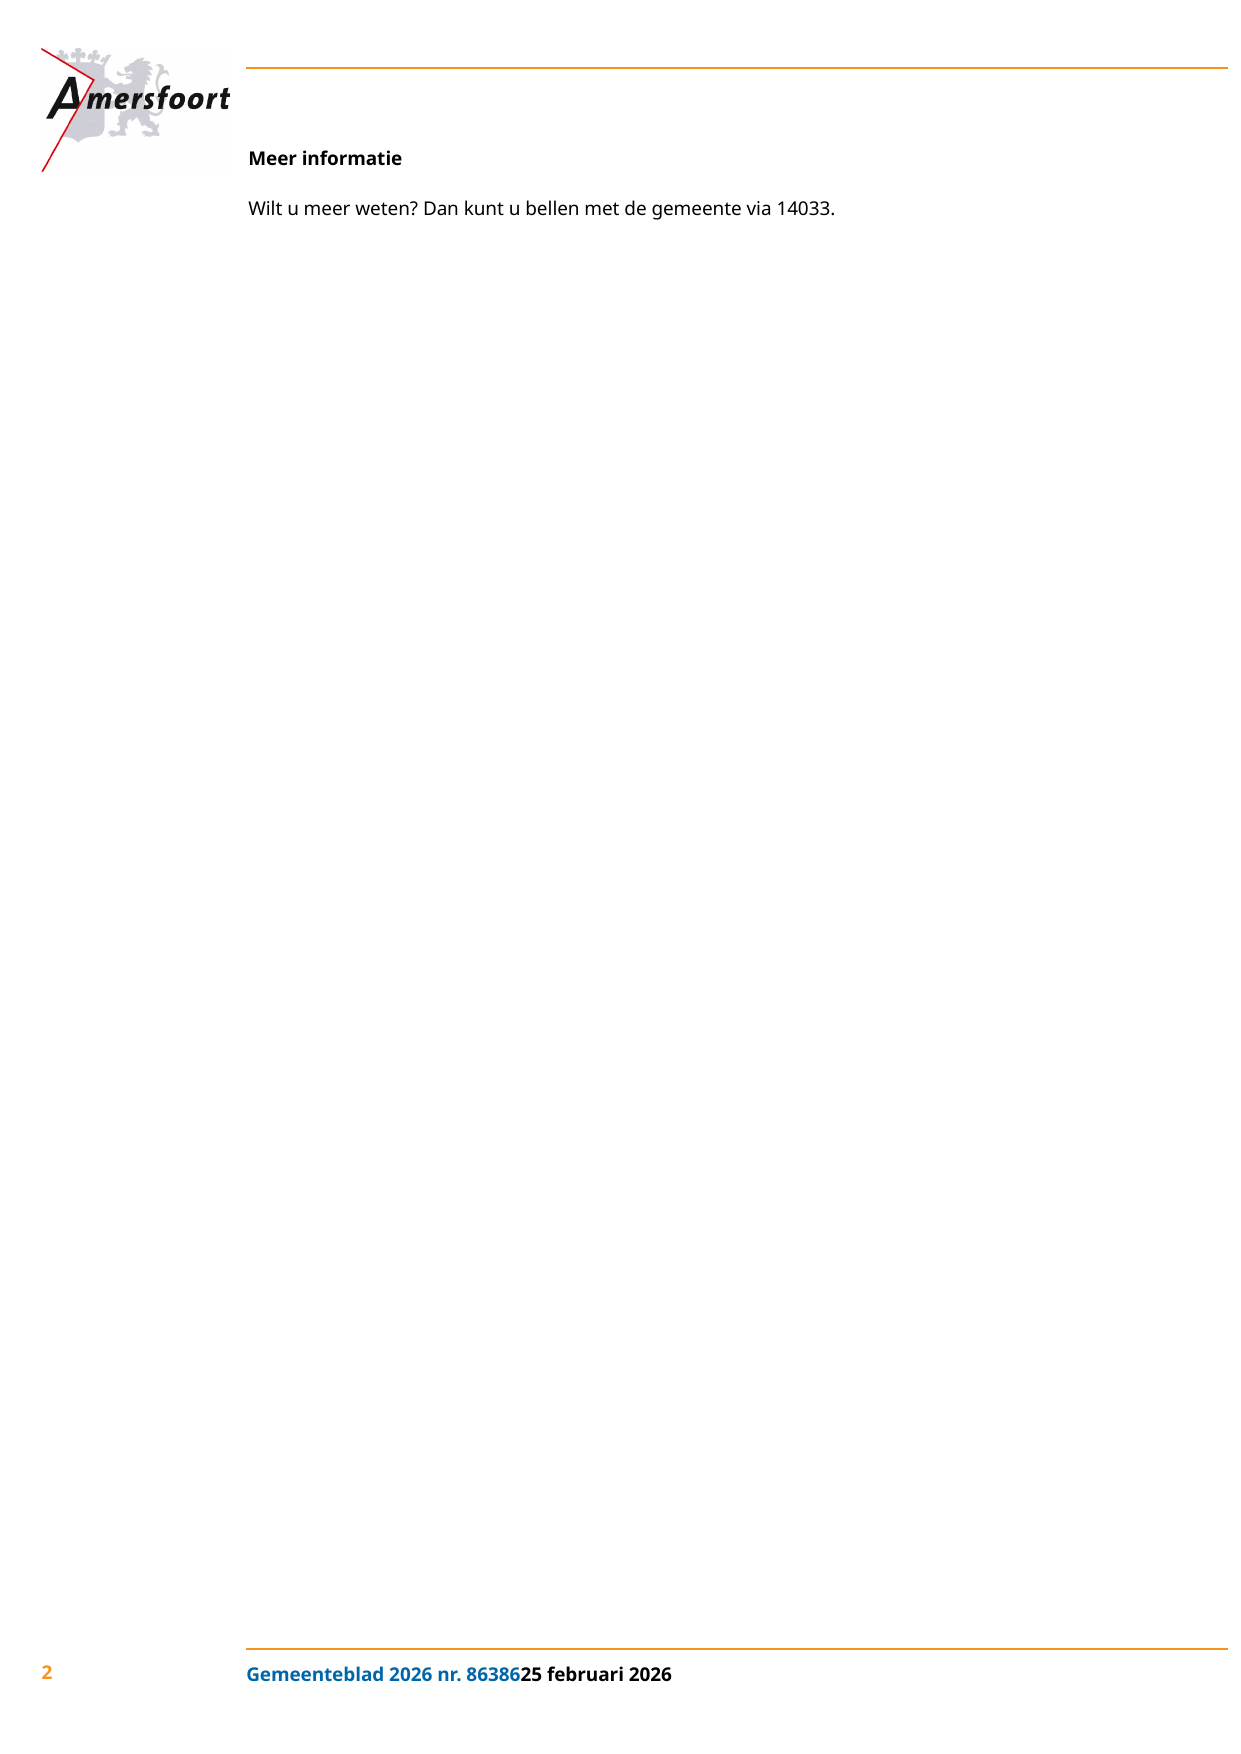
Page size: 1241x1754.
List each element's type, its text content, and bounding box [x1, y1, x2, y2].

picture [41, 47, 231, 172]
text Wilt u meer weten? Dan kunt u bellen met de gemeente via 14033. [248, 196, 1152, 221]
text Meer informatie [248, 145, 1152, 171]
